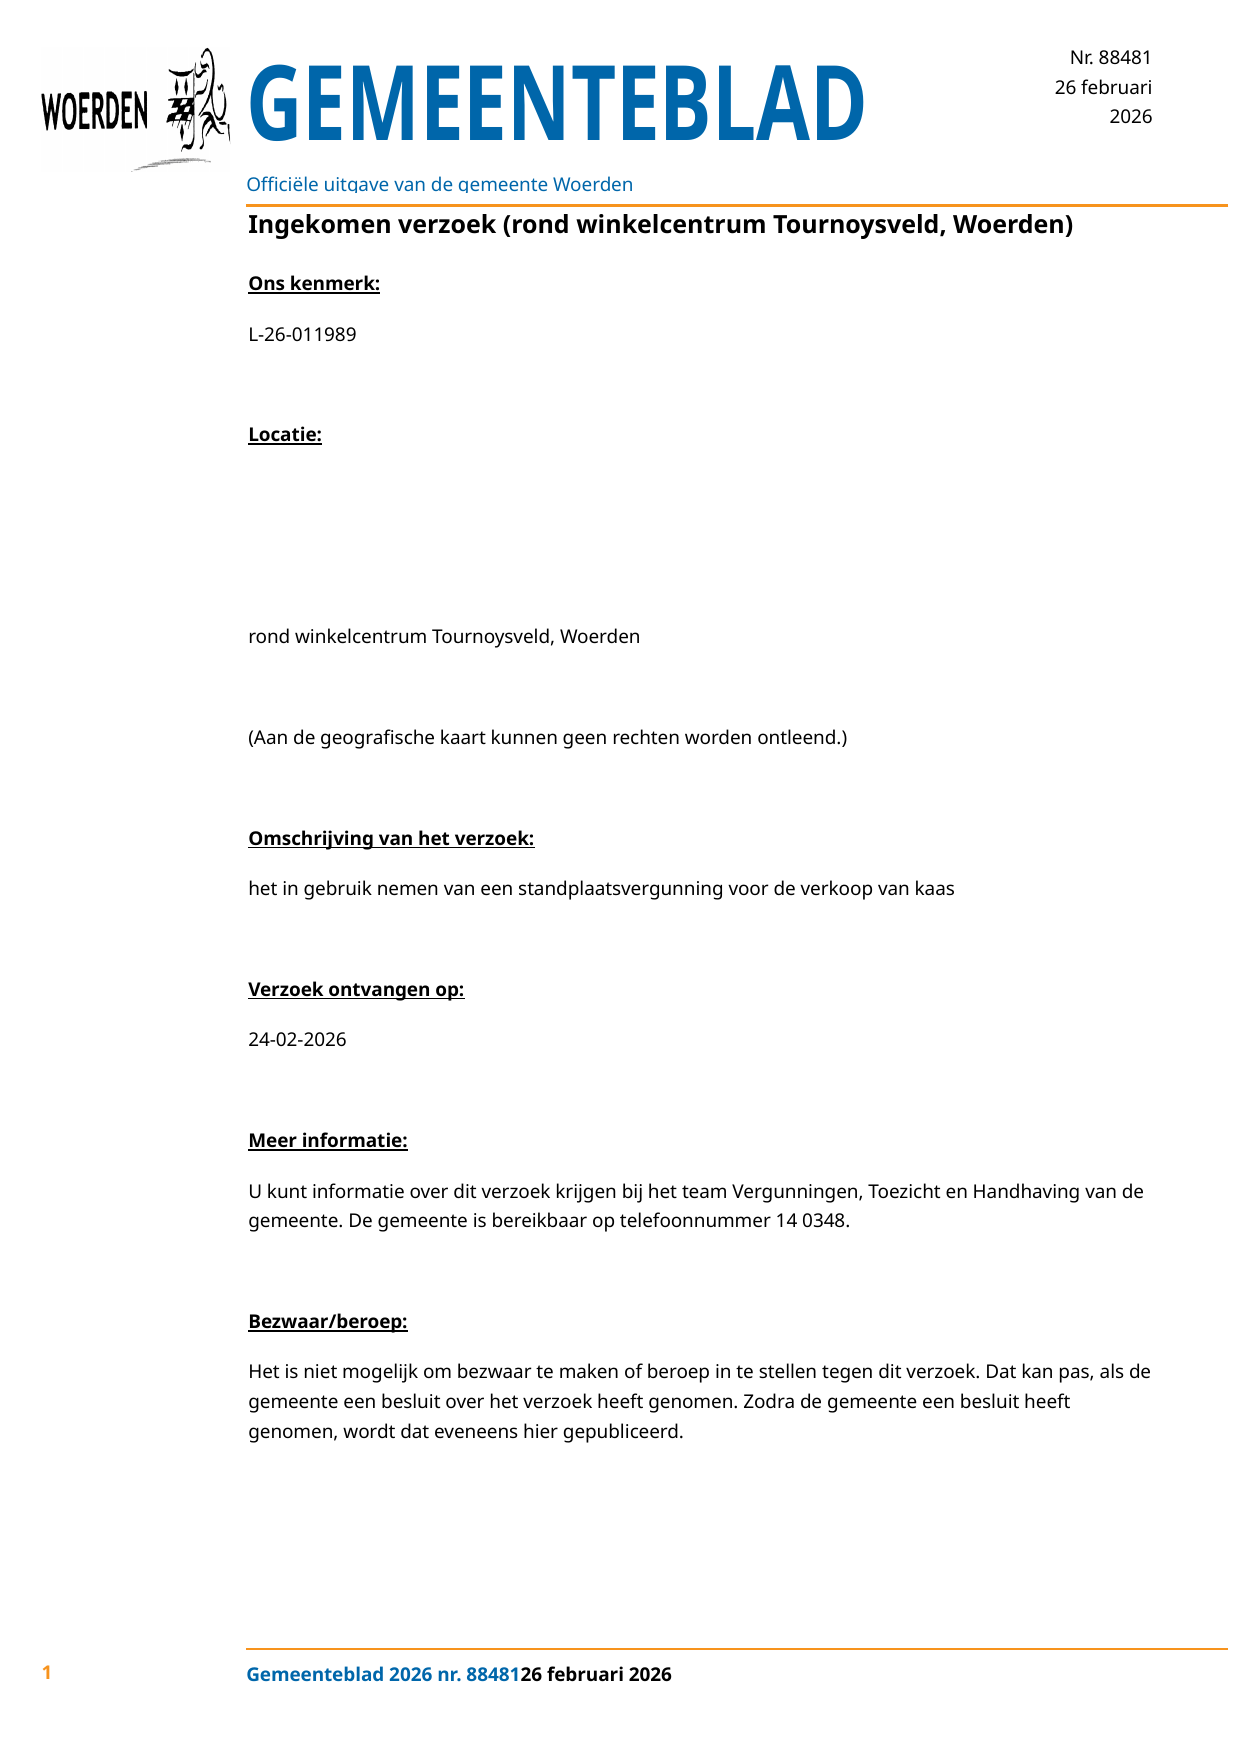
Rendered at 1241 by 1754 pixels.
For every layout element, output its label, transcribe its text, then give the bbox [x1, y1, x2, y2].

text U kunt informatie over dit verzoek krijgen bij het team Vergunningen, Toezicht en Handhaving van de gemeente. De gemeente is bereikbaar op telefoonnummer 14 0348. [248, 1178, 1152, 1233]
text Ons kenmerk: [248, 270, 1152, 296]
text Meer informatie: [248, 1127, 1152, 1153]
text 24-02-2026 [248, 1027, 1152, 1052]
text Bezwaar/beroep: [248, 1308, 1152, 1334]
text Verzoek ontvangen op: [248, 976, 1152, 1002]
text het in gebruik nemen van een standplaatsvergunning voor de verkoop van kaas [248, 875, 1152, 901]
picture [41, 47, 231, 172]
text Locatie: [248, 422, 1152, 447]
text Omschrijving van het verzoek: [248, 825, 1152, 851]
text rond winkelcentrum Tournoysveld, Woerden [248, 623, 1152, 649]
text Het is niet mogelijk om bezwaar te maken of beroep in te stellen tegen dit verzoek. Dat kan pas, als de gemeente een besluit over het verzoek heeft genomen. Zodra de gemeente een besluit heeft genomen, wordt dat eveneens hier gepubliceerd. [248, 1359, 1152, 1443]
text (Aan de geografische kaart kunnen geen rechten worden ontleend.) [248, 724, 1152, 750]
text Ingekomen verzoek (rond winkelcentrum Tournoysveld, Woerden) [248, 207, 1152, 241]
text L-26-011989 [248, 321, 1152, 346]
